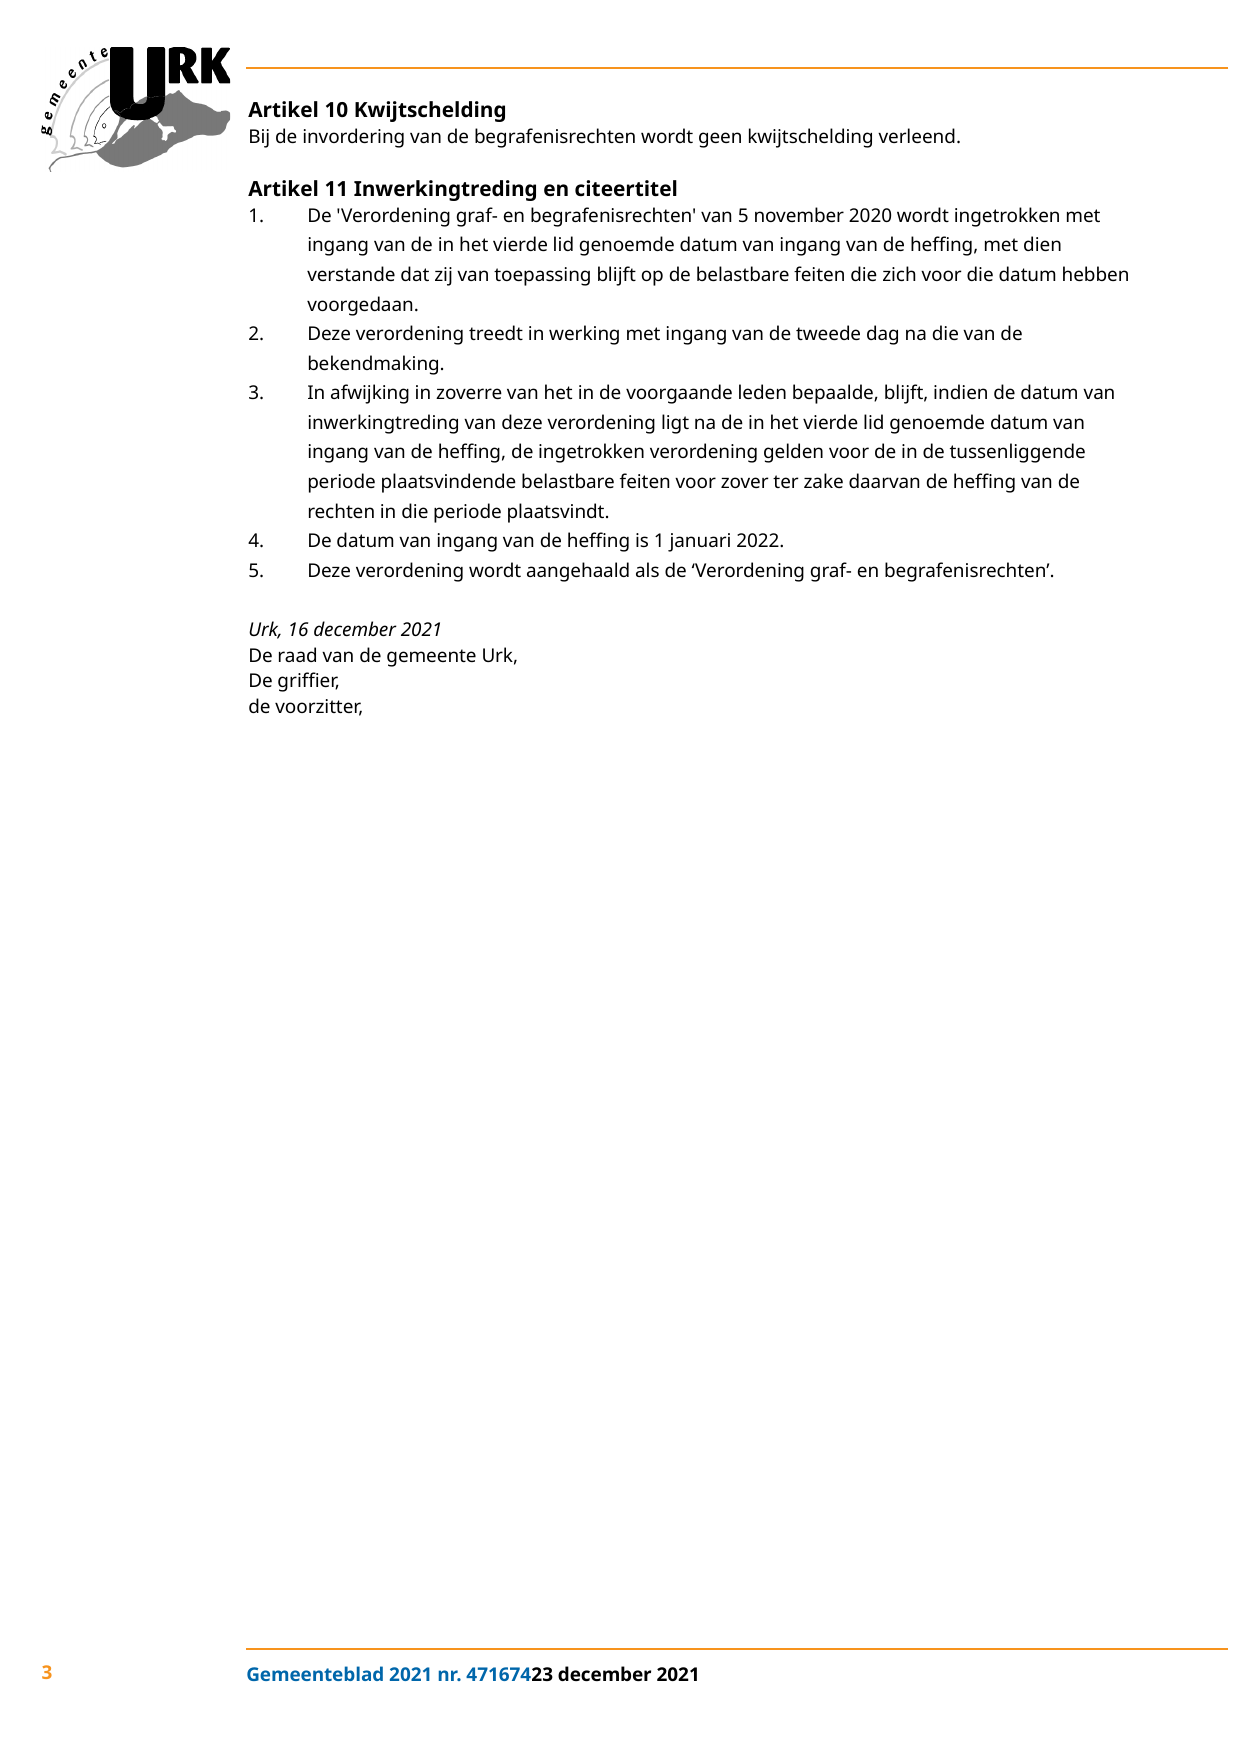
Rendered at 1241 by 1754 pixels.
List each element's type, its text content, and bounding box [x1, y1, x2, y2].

list Deze verordening wordt aangehaald als de ‘Verordening graf- en begrafenisrechten’. [248, 557, 1152, 583]
list De 'Verordening graf- en begrafenisrechten' van 5 november 2020 wordt ingetrokken met ingang van de in het vierde lid genoemde datum van ingang van de heffing, met dien verstande dat zij van toepassing blijft op de belastbare feiten die zich voor die datum hebben voorgedaan. [248, 202, 1152, 317]
list Deze verordening treedt in werking met ingang van de tweede dag na die van de bekendmaking. [248, 320, 1152, 376]
text Artikel 10 Kwijtschelding [248, 95, 1152, 123]
text Artikel 11 Inwerkingtreding en citeertitel [248, 174, 1152, 202]
text De griffier, [248, 668, 1152, 693]
text Urk, 16 december 2021 [248, 616, 1152, 642]
text Bij de invordering van de begrafenisrechten wordt geen kwijtschelding verleend. [248, 123, 1152, 149]
list De datum van ingang van de heffing is 1 januari 2022. [248, 527, 1152, 553]
text De raad van de gemeente Urk, [248, 642, 1152, 668]
list In afwijking in zoverre van het in de voorgaande leden bepaalde, blijft, indien de datum van inwerkingtreding van deze verordening ligt na de in het vierde lid genoemde datum van ingang van de heffing, de ingetrokken verordening gelden voor de in de tussenliggende periode plaatsvindende belastbare feiten voor zover ter zake daarvan de heffing van de rechten in die periode plaatsvindt. [248, 379, 1152, 524]
text de voorzitter, [248, 693, 1152, 719]
picture [41, 47, 231, 172]
